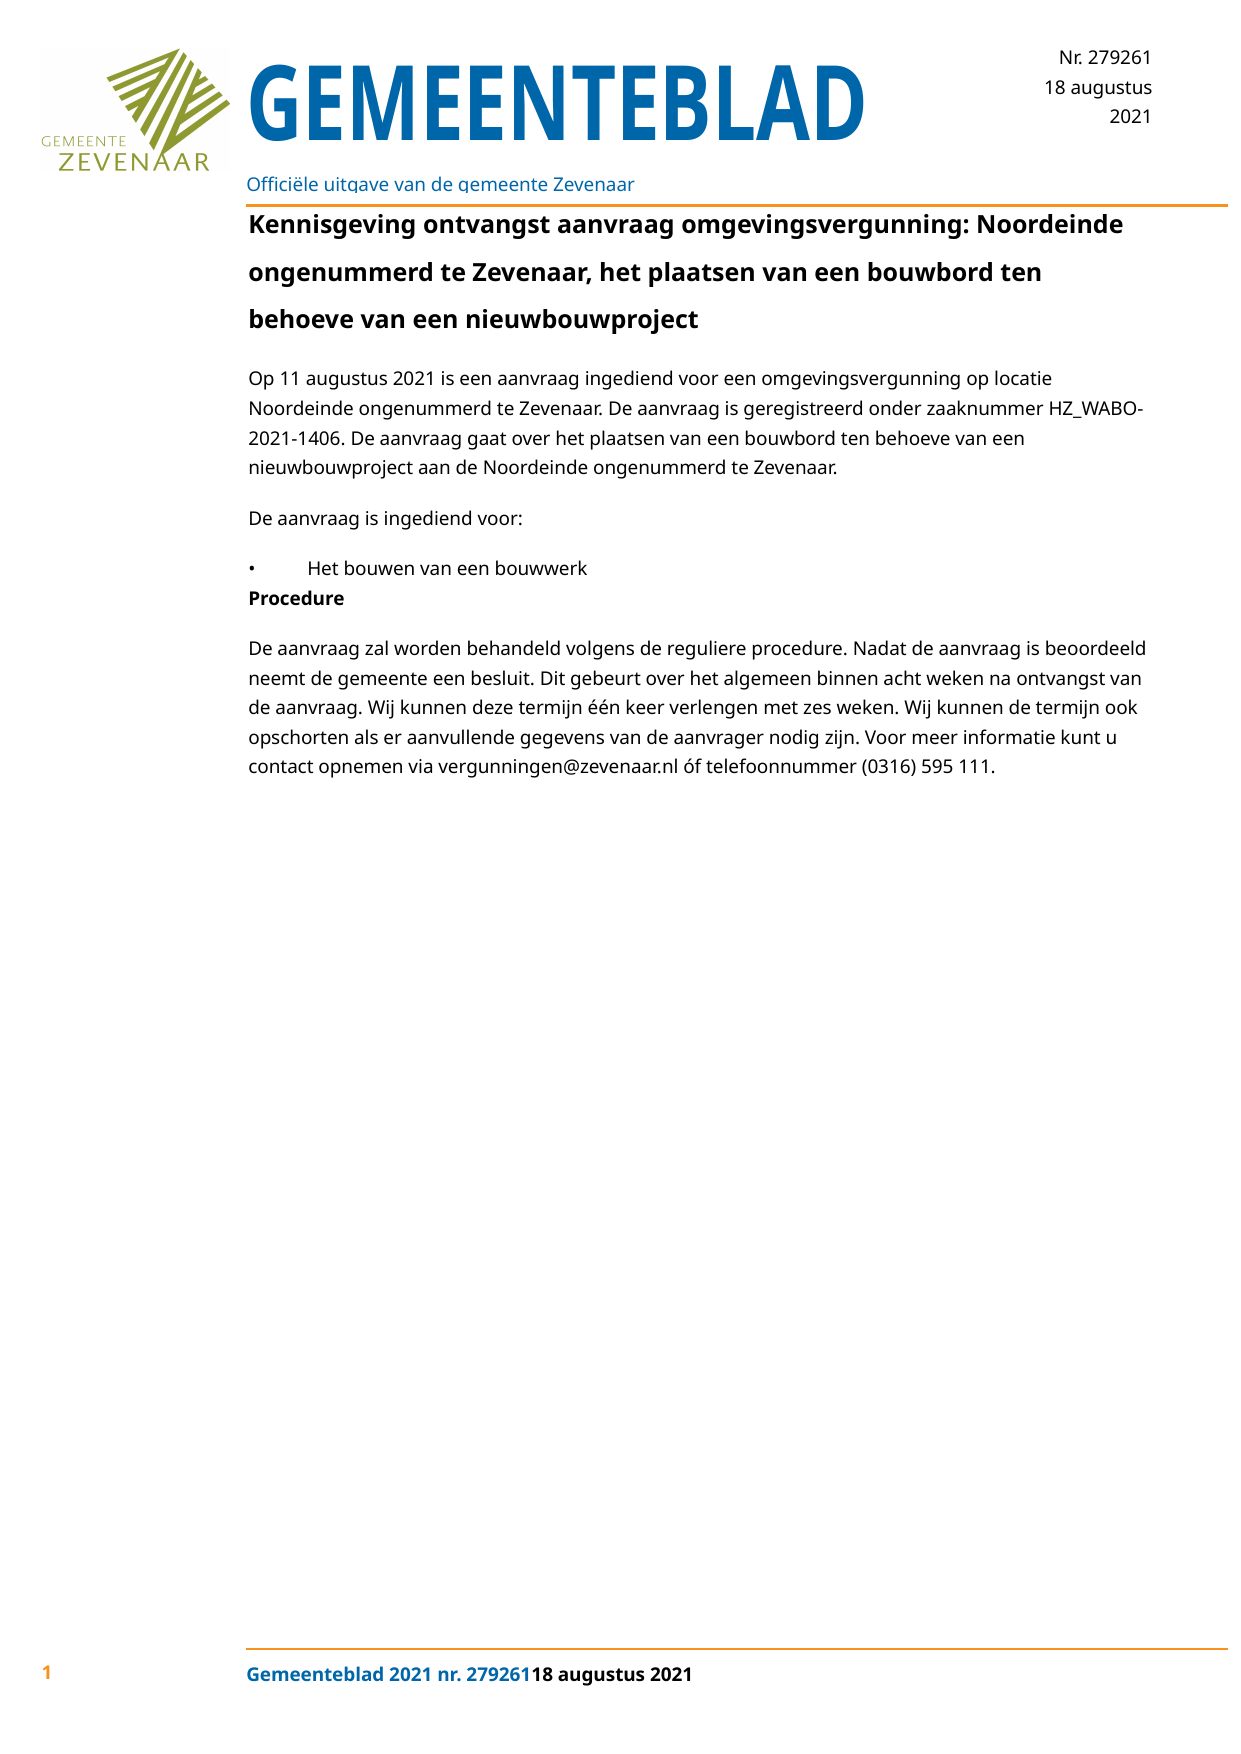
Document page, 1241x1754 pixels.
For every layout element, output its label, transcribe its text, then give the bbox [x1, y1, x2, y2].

text Procedure [248, 585, 1152, 610]
text Op 11 augustus 2021 is een aanvraag ingediend voor een omgevingsvergunning op locatie Noordeinde ongenummerd te Zevenaar. De aanvraag is geregistreerd onder zaaknummer HZ_WABO-2021-1406. De aanvraag gaat over het plaatsen van een bouwbord ten behoeve van een nieuwbouwproject aan de Noordeinde ongenummerd te Zevenaar. [248, 366, 1152, 480]
list Het bouwen van een bouwwerk [248, 555, 1152, 581]
picture [41, 47, 231, 172]
text De aanvraag zal worden behandeld volgens de reguliere procedure. Nadat de aanvraag is beoordeeld neemt de gemeente een besluit. Dit gebeurt over het algemeen binnen acht weken na ontvangst van de aanvraag. Wij kunnen deze termijn één keer verlengen met zes weken. Wij kunnen de termijn ook opschorten als er aanvullende gegevens van de aanvrager nodig zijn. Voor meer informatie kunt u contact opnemen via vergunningen@zevenaar.nl óf telefoonnummer (0316) 595 111. [248, 635, 1152, 779]
text De aanvraag is ingediend voor: [248, 505, 1152, 530]
text Kennisgeving ontvangst aanvraag omgevingsvergunning: Noordeinde ongenummerd te Zevenaar, het plaatsen van een bouwbord ten behoeve van een nieuwbouwproject [248, 207, 1152, 336]
